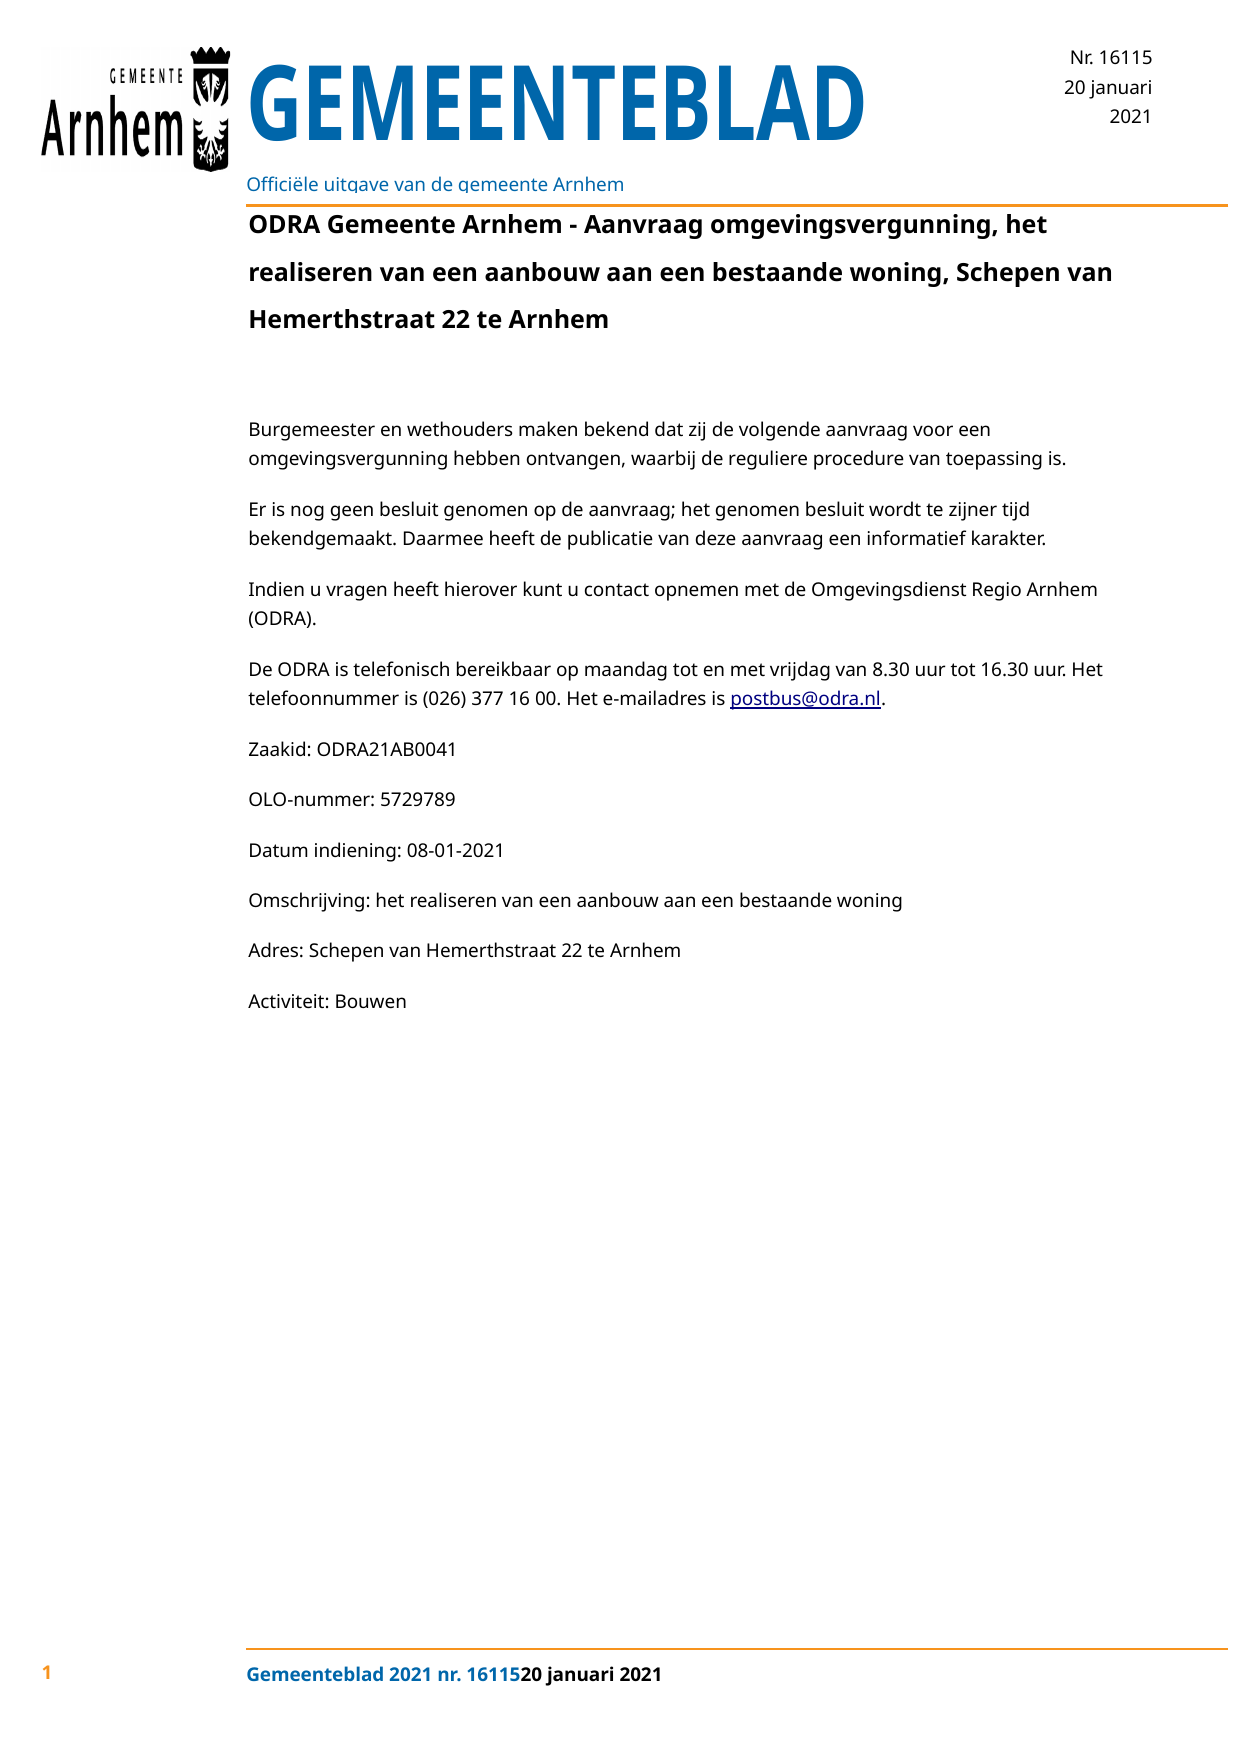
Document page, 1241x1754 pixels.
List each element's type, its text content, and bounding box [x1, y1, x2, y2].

text ODRA Gemeente Arnhem - Aanvraag omgevingsvergunning, het realiseren van een aanbouw aan een bestaande woning, Schepen van Hemerthstraat 22 te Arnhem [248, 207, 1152, 336]
text Er is nog geen besluit genomen op de aanvraag; het genomen besluit wordt te zijner tijd bekendgemaakt. Daarmee heeft de publicatie van deze aanvraag een informatief karakter. [248, 496, 1152, 551]
text Burgemeester en wethouders maken bekend dat zij de volgende aanvraag voor een omgevingsvergunning hebben ontvangen, waarbij de reguliere procedure van toepassing is. [248, 416, 1152, 471]
text Indien u vragen heeft hierover kunt u contact opnemen met de Omgevingsdienst Regio Arnhem (ODRA). [248, 576, 1152, 631]
picture [41, 47, 231, 172]
text Omschrijving: het realiseren van een aanbouw aan een bestaande woning [248, 887, 1152, 913]
text Adres: Schepen van Hemerthstraat 22 te Arnhem [248, 938, 1152, 963]
text Activiteit: Bouwen [248, 988, 1152, 1014]
text Datum indiening: 08-01-2021 [248, 837, 1152, 862]
text De ODRA is telefonisch bereikbaar op maandag tot en met vrijdag van 8.30 uur tot 16.30 uur. Het telefoonnummer is (026) 377 16 00. Het e-mailadres is postbus@odra.nl. [248, 656, 1152, 711]
text Zaakid: ODRA21AB0041 [248, 736, 1152, 762]
text OLO-nummer: 5729789 [248, 786, 1152, 812]
